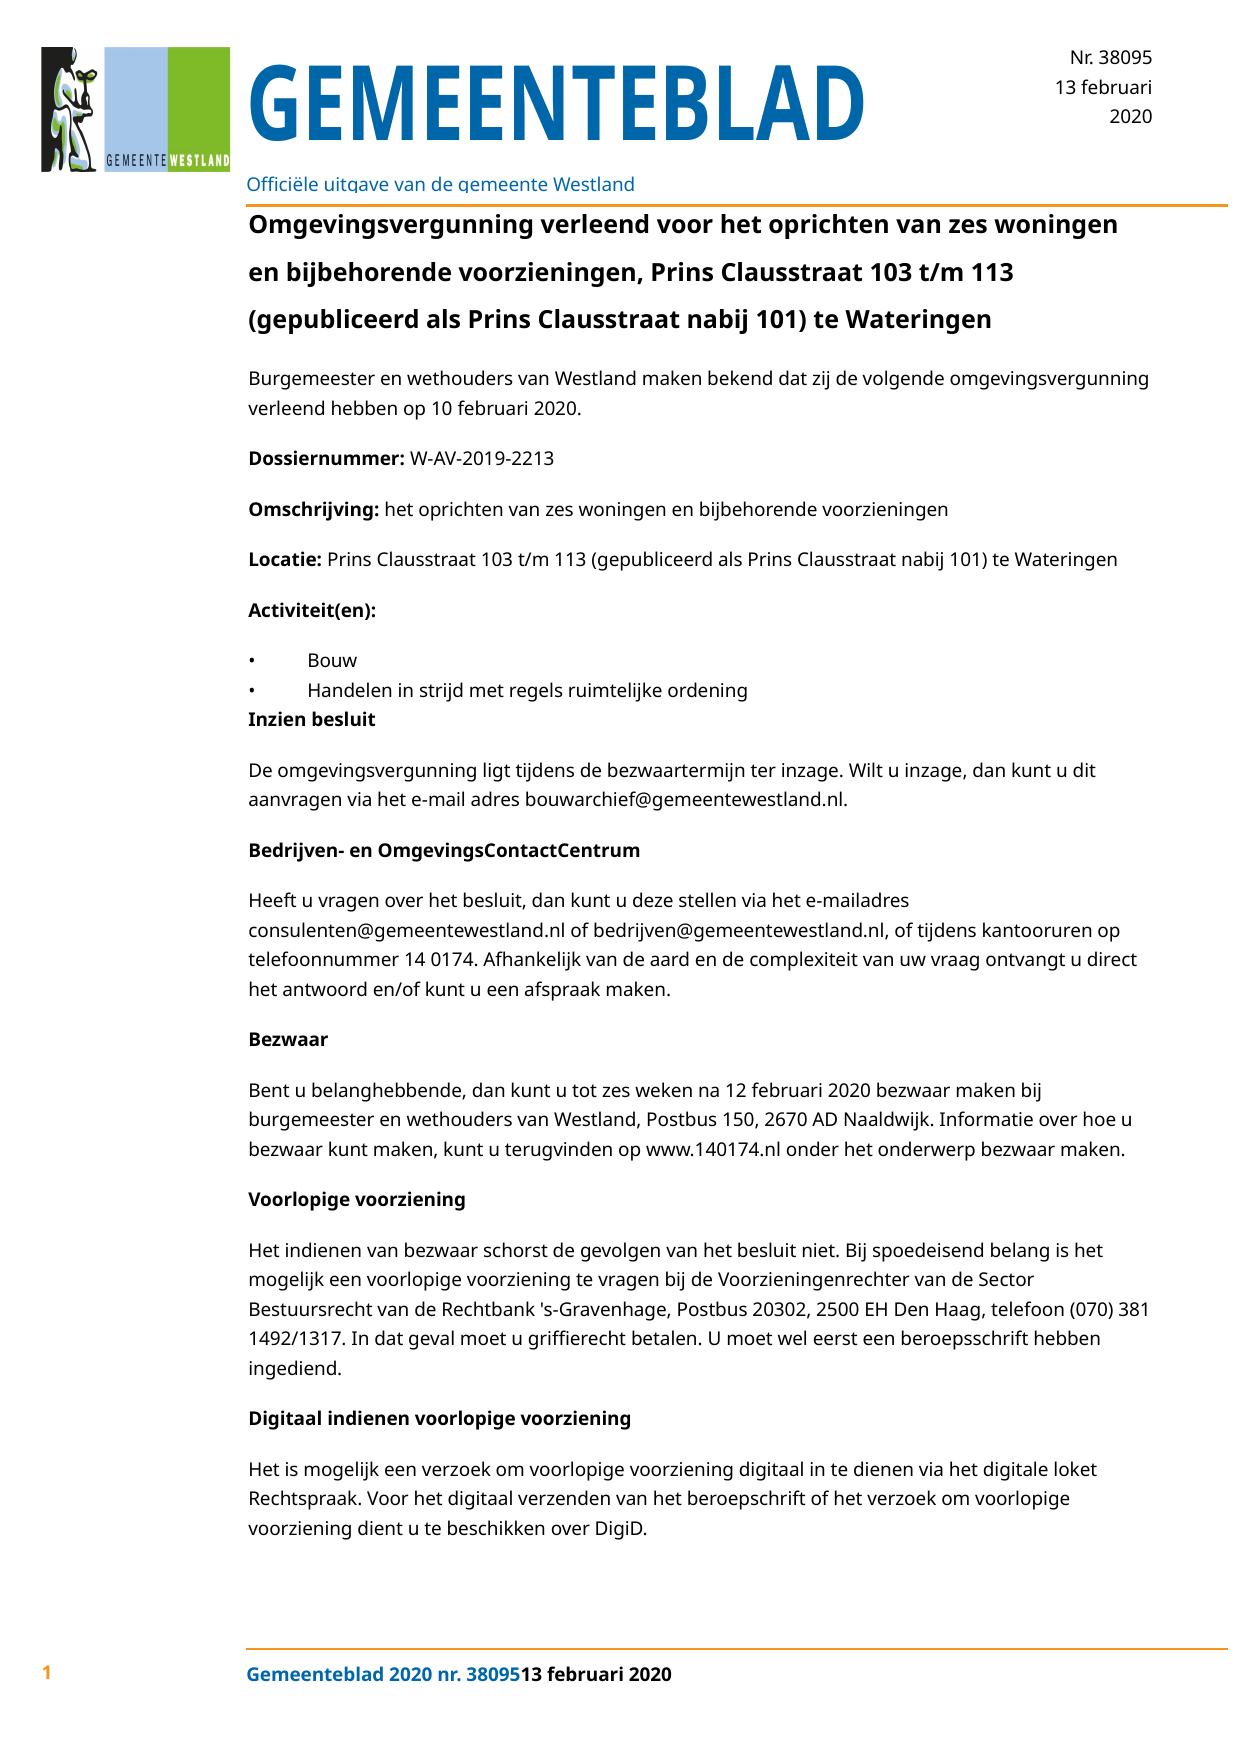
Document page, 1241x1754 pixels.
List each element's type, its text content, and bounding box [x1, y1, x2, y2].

text Digitaal indienen voorlopige voorziening [248, 1406, 1152, 1431]
text Bedrijven- en OmgevingsContactCentrum [248, 837, 1152, 862]
text Dossiernummer: W-AV-2019-2213 [248, 446, 1152, 471]
list Bouw [248, 647, 1152, 673]
text Locatie: Prins Clausstraat 103 t/m 113 (gepubliceerd als Prins Clausstraat nabij 101) te Wateringen [248, 546, 1152, 572]
text Activiteit(en): [248, 597, 1152, 622]
list Handelen in strijd met regels ruimtelijke ordening [248, 677, 1152, 702]
text Het is mogelijk een verzoek om voorlopige voorziening digitaal in te dienen via het digitale loket Rechtspraak. Voor het digitaal verzenden van het beroepschrift of het verzoek om voorlopige voorziening dient u te beschikken over DigiD. [248, 1456, 1152, 1541]
text Burgemeester en wethouders van Westland maken bekend dat zij de volgende omgevingsvergunning verleend hebben op 10 februari 2020. [248, 366, 1152, 421]
text Voorlopige voorziening [248, 1186, 1152, 1212]
picture [41, 47, 231, 172]
text Omgevingsvergunning verleend voor het oprichten van zes woningen en bijbehorende voorzieningen, Prins Clausstraat 103 t/m 113 (gepubliceerd als Prins Clausstraat nabij 101) te Wateringen [248, 207, 1152, 336]
text Het indienen van bezwaar schorst de gevolgen van het besluit niet. Bij spoedeisend belang is het mogelijk een voorlopige voorziening te vragen bij de Voorzieningenrechter van de Sector Bestuursrecht van de Rechtbank 's-Gravenhage, Postbus 20302, 2500 EH Den Haag, telefoon (070) 381 1492/1317. In dat geval moet u griffierecht betalen. U moet wel eerst een beroepsschrift hebben ingediend. [248, 1237, 1152, 1381]
text Bezwaar [248, 1026, 1152, 1052]
text Bent u belanghebbende, dan kunt u tot zes weken na 12 februari 2020 bezwaar maken bij burgemeester en wethouders van Westland, Postbus 150, 2670 AD Naaldwijk. Informatie over hoe u bezwaar kunt maken, kunt u terugvinden op www.140174.nl onder het onderwerp bezwaar maken. [248, 1077, 1152, 1162]
text Omschrijving: het oprichten van zes woningen en bijbehorende voorzieningen [248, 496, 1152, 522]
text Heeft u vragen over het besluit, dan kunt u deze stellen via het e-mailadres consulenten@gemeentewestland.nl of bedrijven@gemeentewestland.nl, of tijdens kantooruren op telefoonnummer 14 0174. Afhankelijk van de aard en de complexiteit van uw vraag ontvangt u direct het antwoord en/of kunt u een afspraak maken. [248, 887, 1152, 1002]
text De omgevingsvergunning ligt tijdens de bezwaartermijn ter inzage. Wilt u inzage, dan kunt u dit aanvragen via het e-mail adres bouwarchief@gemeentewestland.nl. [248, 757, 1152, 812]
text Inzien besluit [248, 706, 1152, 732]
